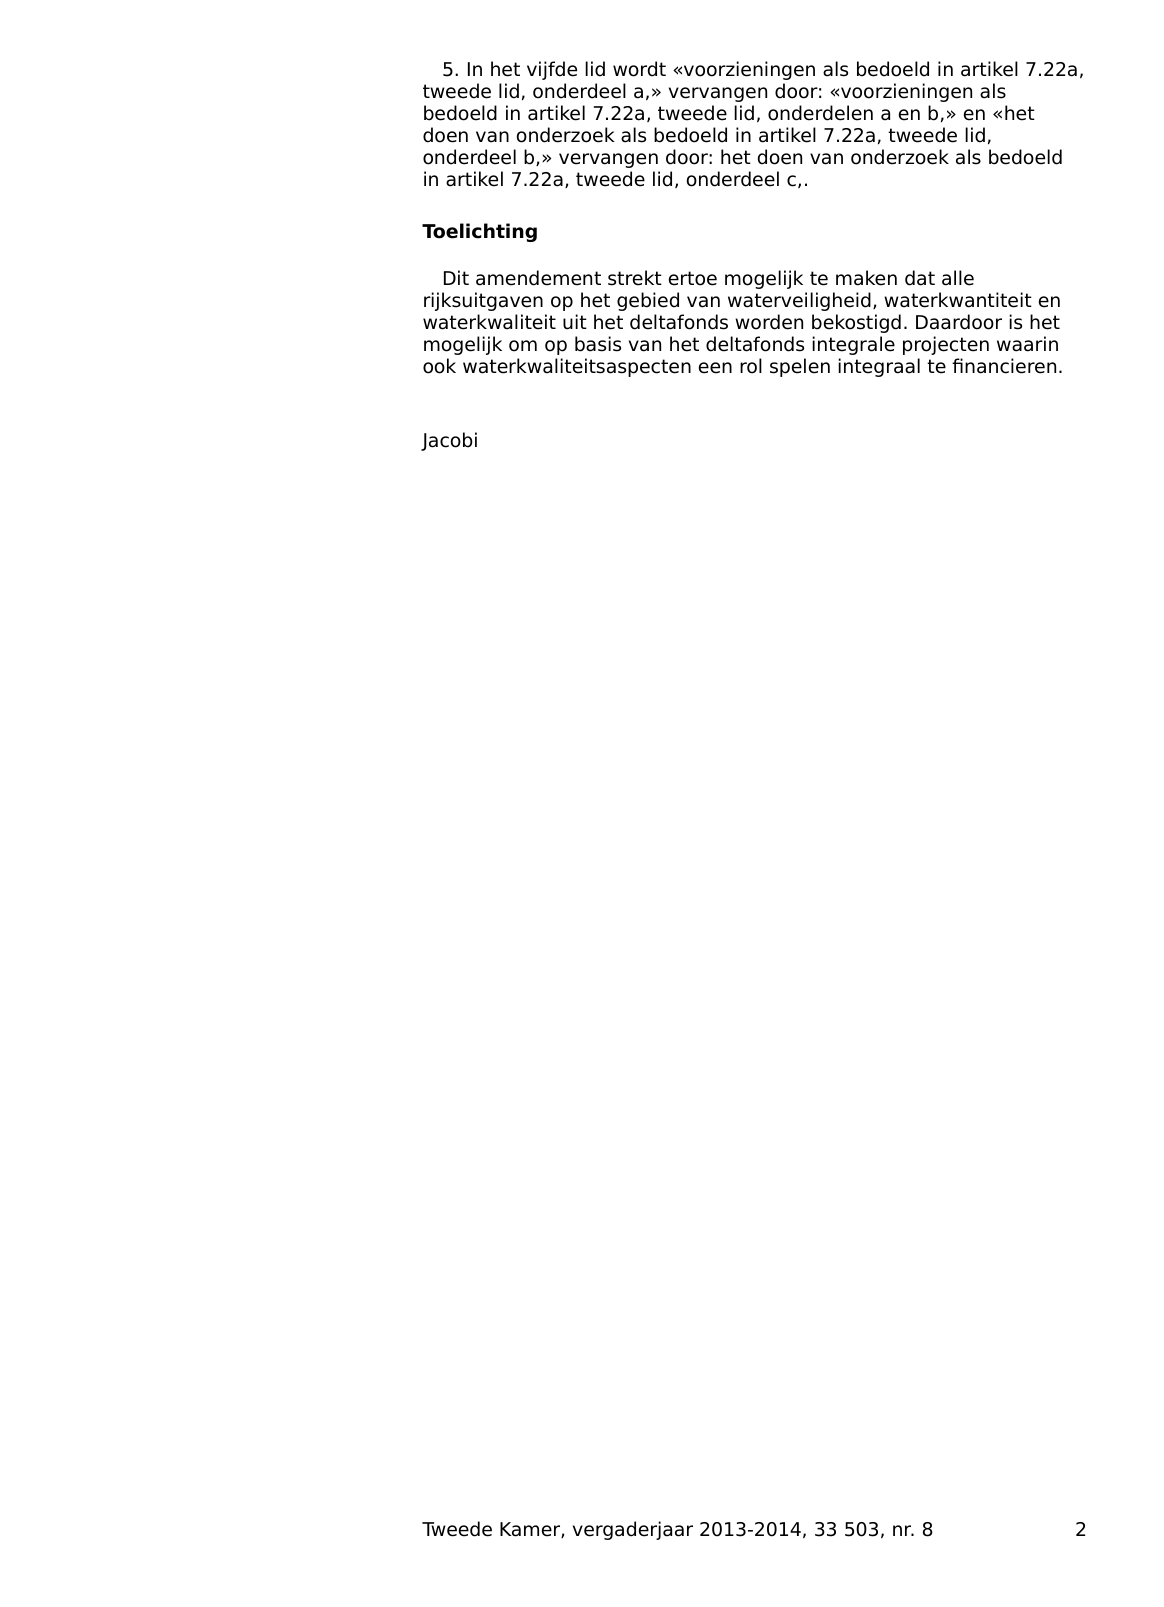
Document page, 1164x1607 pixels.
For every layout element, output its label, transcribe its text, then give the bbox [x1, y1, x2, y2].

text Dit amendement strekt ertoe mogelijk te maken dat alle rijksuitgaven op het gebied van waterveiligheid, waterkwantiteit en waterkwaliteit uit het deltafonds worden bekostigd. Daardoor is het mogelijk om op basis van het deltafonds integrale projecten waarin ook waterkwaliteitsaspecten een rol spelen integraal te financieren. [422, 268, 1087, 378]
text Jacobi [422, 408, 1087, 452]
subtitle Toelichting [422, 221, 1087, 243]
text 5. In het vijfde lid wordt «voorzieningen als bedoeld in artikel 7.22a, tweede lid, onderdeel a,» vervangen door: «voorzieningen als bedoeld in artikel 7.22a, tweede lid, onderdelen a en b,» en «het doen van onderzoek als bedoeld in artikel 7.22a, tweede lid, onderdeel b,» vervangen door: het doen van onderzoek als bedoeld in artikel 7.22a, tweede lid, onderdeel c,. [422, 59, 1087, 191]
